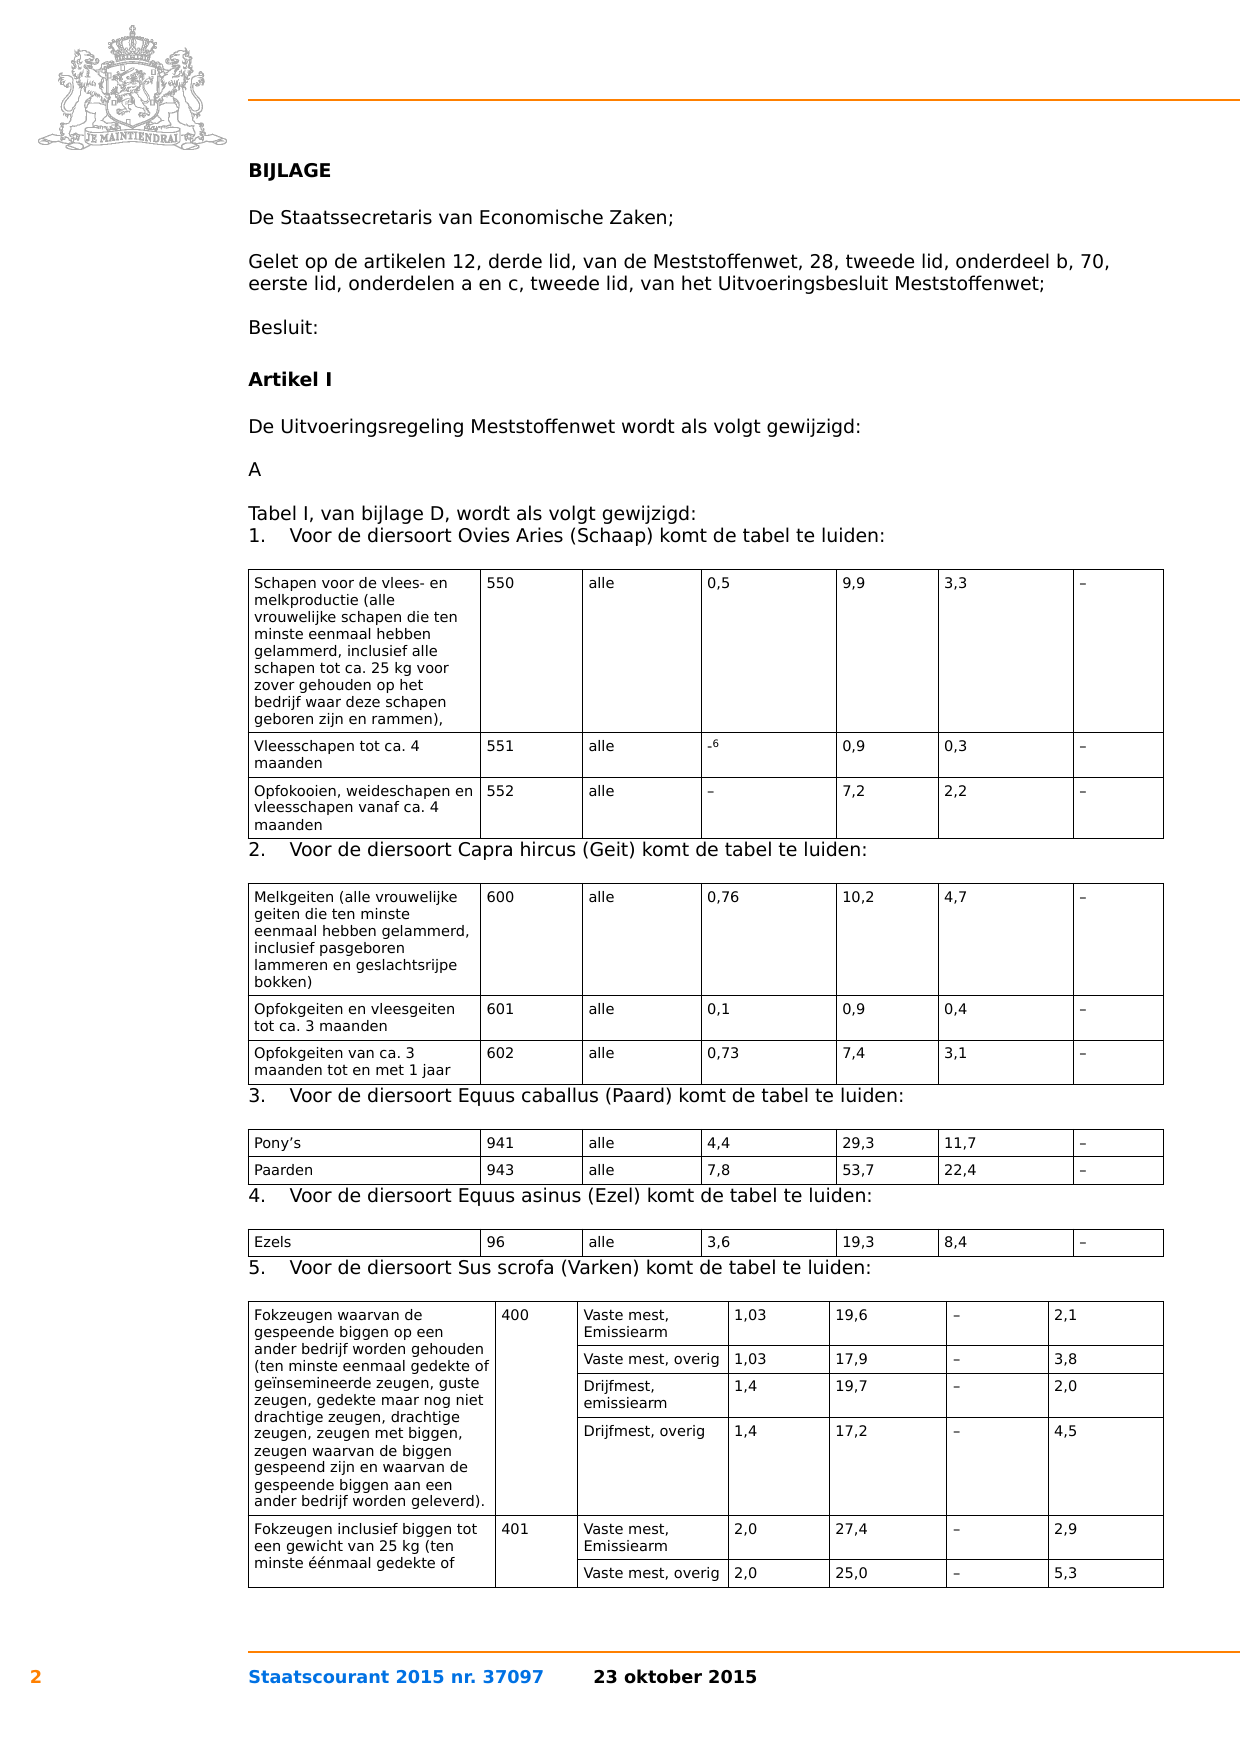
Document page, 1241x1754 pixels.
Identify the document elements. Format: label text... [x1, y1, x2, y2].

table_header 11,7 [939, 1130, 1073, 1156]
table_cell Opfokgeiten en vleesgeiten tot ca. 3 maanden [249, 996, 480, 1039]
table_cell – [1074, 778, 1163, 838]
table_header Ezels [249, 1230, 480, 1256]
table_header – [947, 1302, 1048, 1345]
table_cell – [1074, 996, 1163, 1039]
table_cell 17,9 [830, 1346, 946, 1373]
table_cell 19,7 [830, 1374, 946, 1417]
table_cell 22,4 [939, 1157, 1073, 1184]
table_cell 601 [481, 996, 582, 1039]
table_cell alle [583, 996, 701, 1039]
table_header – [1074, 1230, 1163, 1256]
text 5. Voor de diersoort Sus scrofa (Varken) komt de tabel te luiden: [248, 1257, 1163, 1279]
table_cell Vaste mest, overig [578, 1560, 728, 1587]
table_cell Drijfmest, emissiearm [578, 1374, 728, 1417]
table_header 550 [481, 570, 582, 732]
table_cell 25,0 [830, 1560, 946, 1587]
text Gelet op de artikelen 12, derde lid, van de Meststoffenwet, 28, tweede lid, onderdeel b, 70, eerste lid, onderdelen a en c, tweede lid, van het Uitvoeringsbesluit Meststoffenwet; [248, 251, 1163, 295]
table_header – [1074, 884, 1163, 995]
table_header 19,6 [830, 1302, 946, 1345]
table_cell – [702, 778, 836, 838]
table_header alle [583, 884, 701, 995]
table_cell Vaste mest, overig [578, 1346, 728, 1373]
table_header 96 [481, 1230, 582, 1256]
table_cell 2,2 [939, 778, 1073, 838]
table_cell 0,4 [939, 996, 1073, 1039]
text A [248, 459, 1163, 481]
table_cell Vleesschapen tot ca. 4 maanden [249, 733, 480, 777]
table_cell 0,1 [702, 996, 836, 1039]
table_cell – [947, 1418, 1048, 1515]
table_cell – [1074, 733, 1163, 777]
table_header 0,5 [702, 570, 836, 732]
table_header Schapen voor de vlees- en melkproductie (alle vrouwelijke schapen die ten minste eenmaal hebben gelammerd, inclusief alle schapen tot ca. 25 kg voor zover gehouden op het bedrijf waar deze schapen geboren zijn en rammen), [249, 570, 480, 732]
table_cell 1,4 [729, 1374, 829, 1417]
table_cell 3,1 [939, 1041, 1073, 1084]
table_header 19,3 [837, 1230, 938, 1256]
text De Uitvoeringsregeling Meststoffenwet wordt als volgt gewijzigd: [248, 416, 1163, 437]
table_header 4,7 [939, 884, 1073, 995]
table_header 3,6 [702, 1230, 836, 1256]
table_cell Opfokooien, weideschapen en vleesschapen vanaf ca. 4 maanden [249, 778, 480, 838]
table_header alle [583, 1130, 701, 1156]
text 2. Voor de diersoort Capra hircus (Geit) komt de tabel te luiden: [248, 839, 1163, 861]
table_header – [1074, 1130, 1163, 1156]
table_cell 2,0 [729, 1560, 829, 1587]
subtitle Artikel I [248, 368, 1163, 391]
table_cell 401 [496, 1516, 577, 1587]
table_cell 2,0 [729, 1516, 829, 1559]
table_cell alle [583, 778, 701, 838]
table_cell -6 [702, 733, 836, 777]
table_header 600 [481, 884, 582, 995]
table_cell – [947, 1374, 1048, 1417]
table_header 3,3 [939, 570, 1073, 732]
text Tabel I, van bijlage D, wordt als volgt gewijzigd: [248, 503, 1163, 525]
table_header 0,76 [702, 884, 836, 995]
table_header alle [583, 570, 701, 732]
table_cell 2,0 [1049, 1374, 1163, 1417]
table_cell – [1074, 1041, 1163, 1084]
table_header 8,4 [939, 1230, 1073, 1256]
table_header 400 [496, 1302, 577, 1515]
text 3. Voor de diersoort Equus caballus (Paard) komt de tabel te luiden: [248, 1085, 1163, 1107]
table_header 29,3 [837, 1130, 938, 1156]
table_header 9,9 [837, 570, 938, 732]
subtitle BIJLAGE [248, 160, 1163, 182]
table_cell 53,7 [837, 1157, 938, 1184]
table_cell 27,4 [830, 1516, 946, 1559]
table_cell Paarden [249, 1157, 480, 1184]
table_header Vaste mest, Emissiearm [578, 1302, 728, 1345]
table_cell – [947, 1560, 1048, 1587]
table_cell 0,9 [837, 733, 938, 777]
table_cell 7,4 [837, 1041, 938, 1084]
table_cell alle [583, 1041, 701, 1084]
text 1. Voor de diersoort Ovies Aries (Schaap) komt de tabel te luiden: [248, 525, 1163, 547]
table_header 941 [481, 1130, 582, 1156]
table_cell alle [583, 1157, 701, 1184]
text 4. Voor de diersoort Equus asinus (Ezel) komt de tabel te luiden: [248, 1185, 1163, 1207]
table_cell Opfokgeiten van ca. 3 maanden tot en met 1 jaar [249, 1041, 480, 1084]
table_cell 0,3 [939, 733, 1073, 777]
table_header 4,4 [702, 1130, 836, 1156]
table_header Fokzeugen waarvan de gespeende biggen op een ander bedrijf worden gehouden (ten minste eenmaal gedekte of geïnsemineerde zeugen, guste zeugen, gedekte maar nog niet drachtige zeugen, drachtige zeugen, zeugen met biggen, zeugen waarvan de biggen gespeend zijn en waarvan de gespeende biggen aan een ander bedrijf worden geleverd). [249, 1302, 495, 1515]
table_cell alle [583, 733, 701, 777]
table_cell 5,3 [1049, 1560, 1163, 1587]
table_cell Vaste mest, Emissiearm [578, 1516, 728, 1559]
table_header – [1074, 570, 1163, 732]
text De Staatssecretaris van Economische Zaken; [248, 207, 1163, 229]
table_cell 552 [481, 778, 582, 838]
table_cell – [1074, 1157, 1163, 1184]
table_cell 0,73 [702, 1041, 836, 1084]
table_header 1,03 [729, 1302, 829, 1345]
table_cell 1,03 [729, 1346, 829, 1373]
table_cell 0,9 [837, 996, 938, 1039]
table_header Pony’s [249, 1130, 480, 1156]
table_cell Drijfmest, overig [578, 1418, 728, 1515]
table_cell 7,8 [702, 1157, 836, 1184]
table_header Melkgeiten (alle vrouwelijke geiten die ten minste eenmaal hebben gelammerd, inclusief pasgeboren lammeren en geslachtsrijpe bokken) [249, 884, 480, 995]
table_cell 602 [481, 1041, 582, 1084]
table_header 10,2 [837, 884, 938, 995]
table_cell 2,9 [1049, 1516, 1163, 1559]
table_cell – [947, 1516, 1048, 1559]
table_cell 3,8 [1049, 1346, 1163, 1373]
picture [38, 25, 227, 150]
table_cell 7,2 [837, 778, 938, 838]
table_cell Fokzeugen inclusief biggen tot een gewicht van 25 kg (ten minste éénmaal gedekte of [249, 1516, 495, 1587]
table_cell 17,2 [830, 1418, 946, 1515]
table_cell 943 [481, 1157, 582, 1184]
table_cell 4,5 [1049, 1418, 1163, 1515]
text Besluit: [248, 317, 1163, 338]
table_header 2,1 [1049, 1302, 1163, 1345]
table_header alle [583, 1230, 701, 1256]
table_cell – [947, 1346, 1048, 1373]
table_cell 551 [481, 733, 582, 777]
table_cell 1,4 [729, 1418, 829, 1515]
